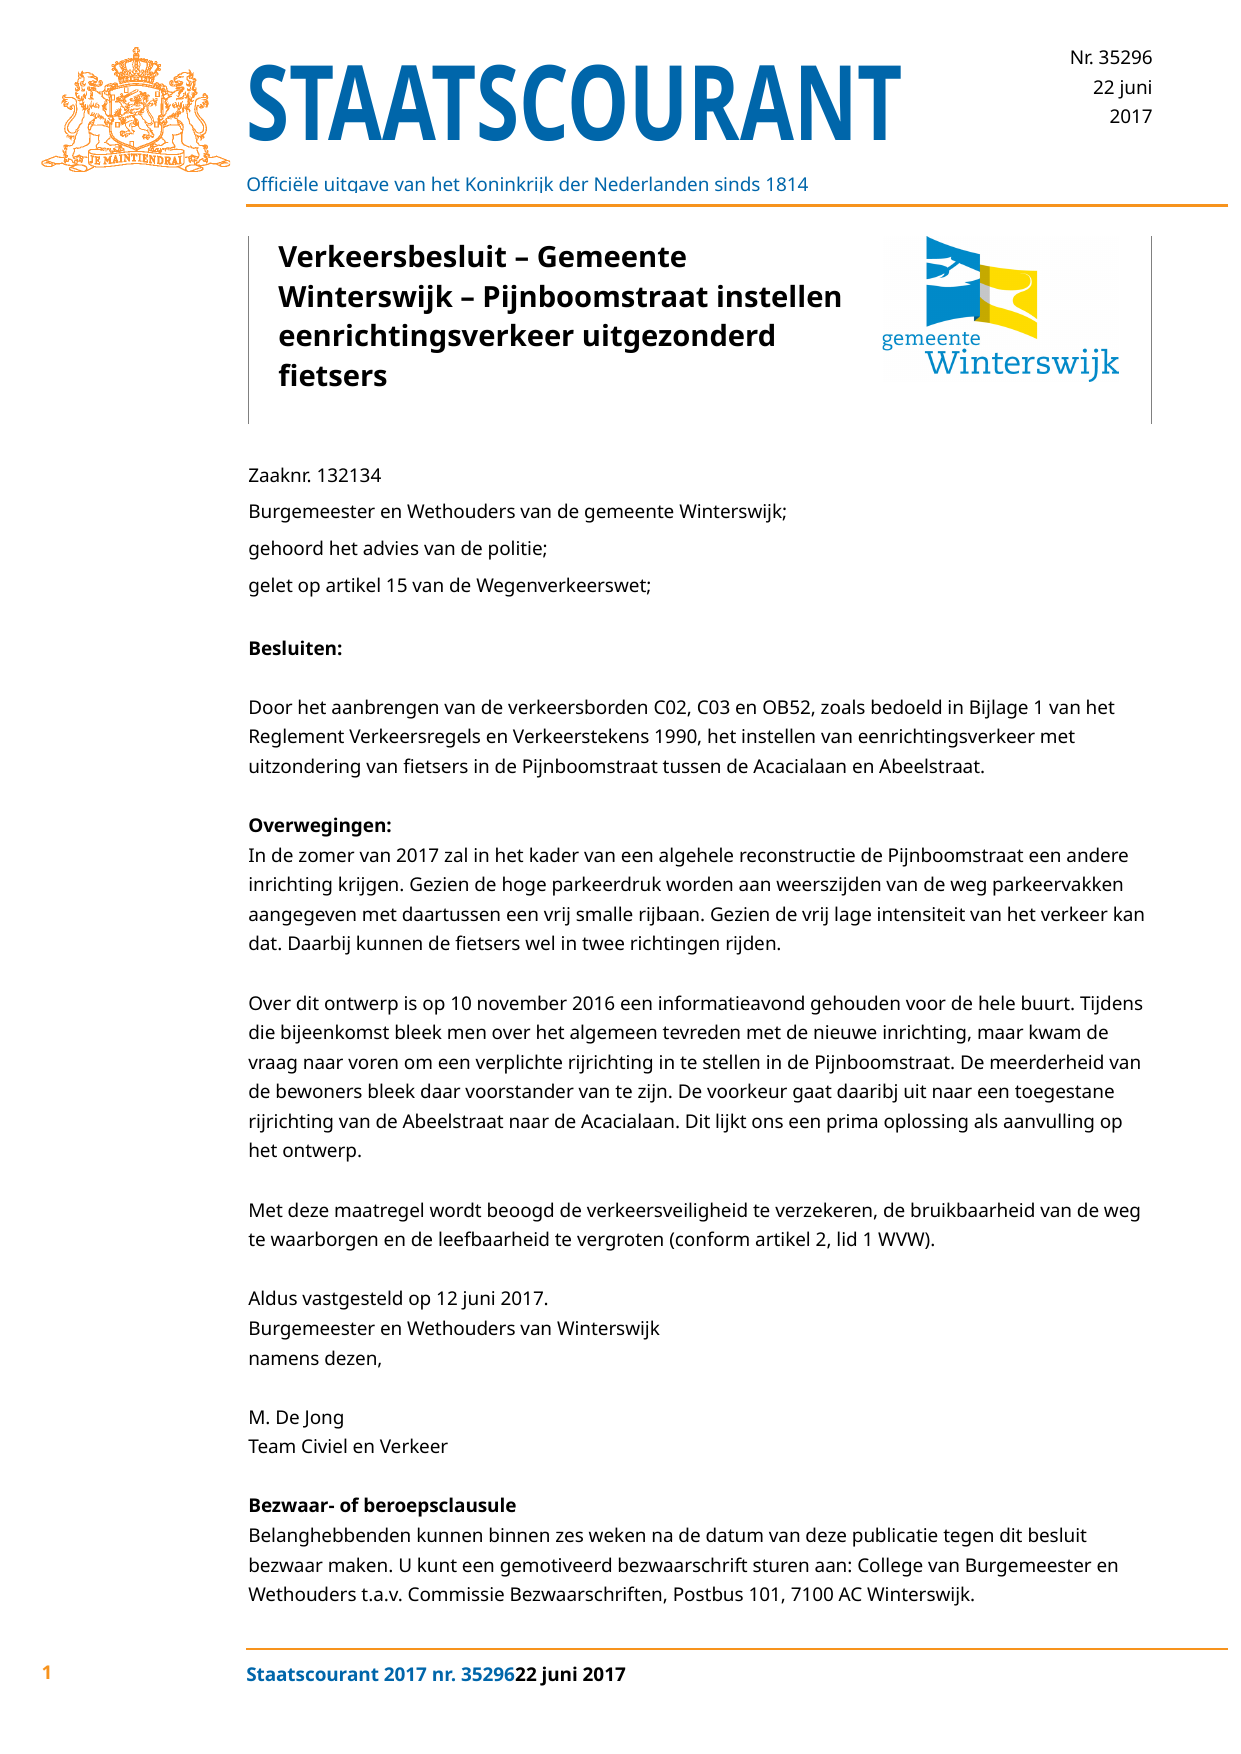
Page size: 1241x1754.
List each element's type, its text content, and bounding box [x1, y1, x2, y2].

text Burgemeester en Wethouders van Winterswijk [248, 1315, 1152, 1341]
text Overwegingen: [248, 812, 1152, 838]
text gehoord het advies van de politie; [248, 535, 1152, 561]
table_header Verkeersbesluit – Gemeente Winterswijk – Pijnboomstraat instellen eenrichtingsverkeer uitgezonderd fietsers [249, 236, 850, 424]
text Besluiten: [248, 635, 1152, 660]
table_header [850, 236, 1151, 424]
text Door het aanbrengen van de verkeersborden C02, C03 en OB52, zoals bedoeld in Bijlage 1 van het Reglement Verkeersregels en Verkeerstekens 1990, het instellen van eenrichtingsverkeer met uitzondering van fietsers in de Pijnboomstraat tussen de Acacialaan en Abeelstraat. [248, 694, 1152, 779]
picture [1111, 360, 1119, 371]
text namens dezen, [248, 1345, 1152, 1370]
text gelet op artikel 15 van de Wegenverkeerswet; [248, 572, 1152, 598]
text In de zomer van 2017 zal in het kader van een algehele reconstructie de Pijnboomstraat een andere inrichting krijgen. Gezien de hoge parkeerdruk worden aan weerszijden van de weg parkeervakken aangegeven met daartussen een vrij smalle rijbaan. Gezien de vrij lage intensiteit van het verkeer kan dat. Daarbij kunnen de fietsers wel in twee richtingen rijden. [248, 842, 1152, 956]
text Zaaknr. 132134 [248, 462, 1152, 488]
picture [41, 47, 231, 172]
text M. De Jong [248, 1404, 1152, 1429]
text Aldus vastgesteld op 12 juni 2017. [248, 1286, 1152, 1311]
text Bezwaar- of beroepsclausule [248, 1493, 1152, 1518]
picture [882, 236, 1119, 382]
text Team Civiel en Verkeer [248, 1433, 1152, 1459]
text Belanghebbenden kunnen binnen zes weken na de datum van deze publicatie tegen dit besluit bezwaar maken. U kunt een gemotiveerd bezwaarschrift sturen aan: College van Burgemeester en Wethouders t.a.v. Commissie Bezwaarschriften, Postbus 101, 7100 AC Winterswijk. [248, 1522, 1152, 1607]
text Burgemeester en Wethouders van de gemeente Winterswijk; [248, 499, 1152, 524]
text Met deze maatregel wordt beoogd de verkeersveiligheid te verzekeren, de bruikbaarheid van de weg te waarborgen en de leefbaarheid te vergroten (conform artikel 2, lid 1 WVW). [248, 1197, 1152, 1252]
text Over dit ontwerp is op 10 november 2016 een informatieavond gehouden voor de hele buurt. Tijdens die bijeenkomst bleek men over het algemeen tevreden met de nieuwe inrichting, maar kwam de vraag naar voren om een verplichte rijrichting in te stellen in de Pijnboomstraat. De meerderheid van de bewoners bleek daar voorstander van te zijn. De voorkeur gaat daaribj uit naar een toegestane rijrichting van de Abeelstraat naar de Acacialaan. Dit lijkt ons een prima oplossing als aanvulling op het ontwerp. [248, 990, 1152, 1163]
